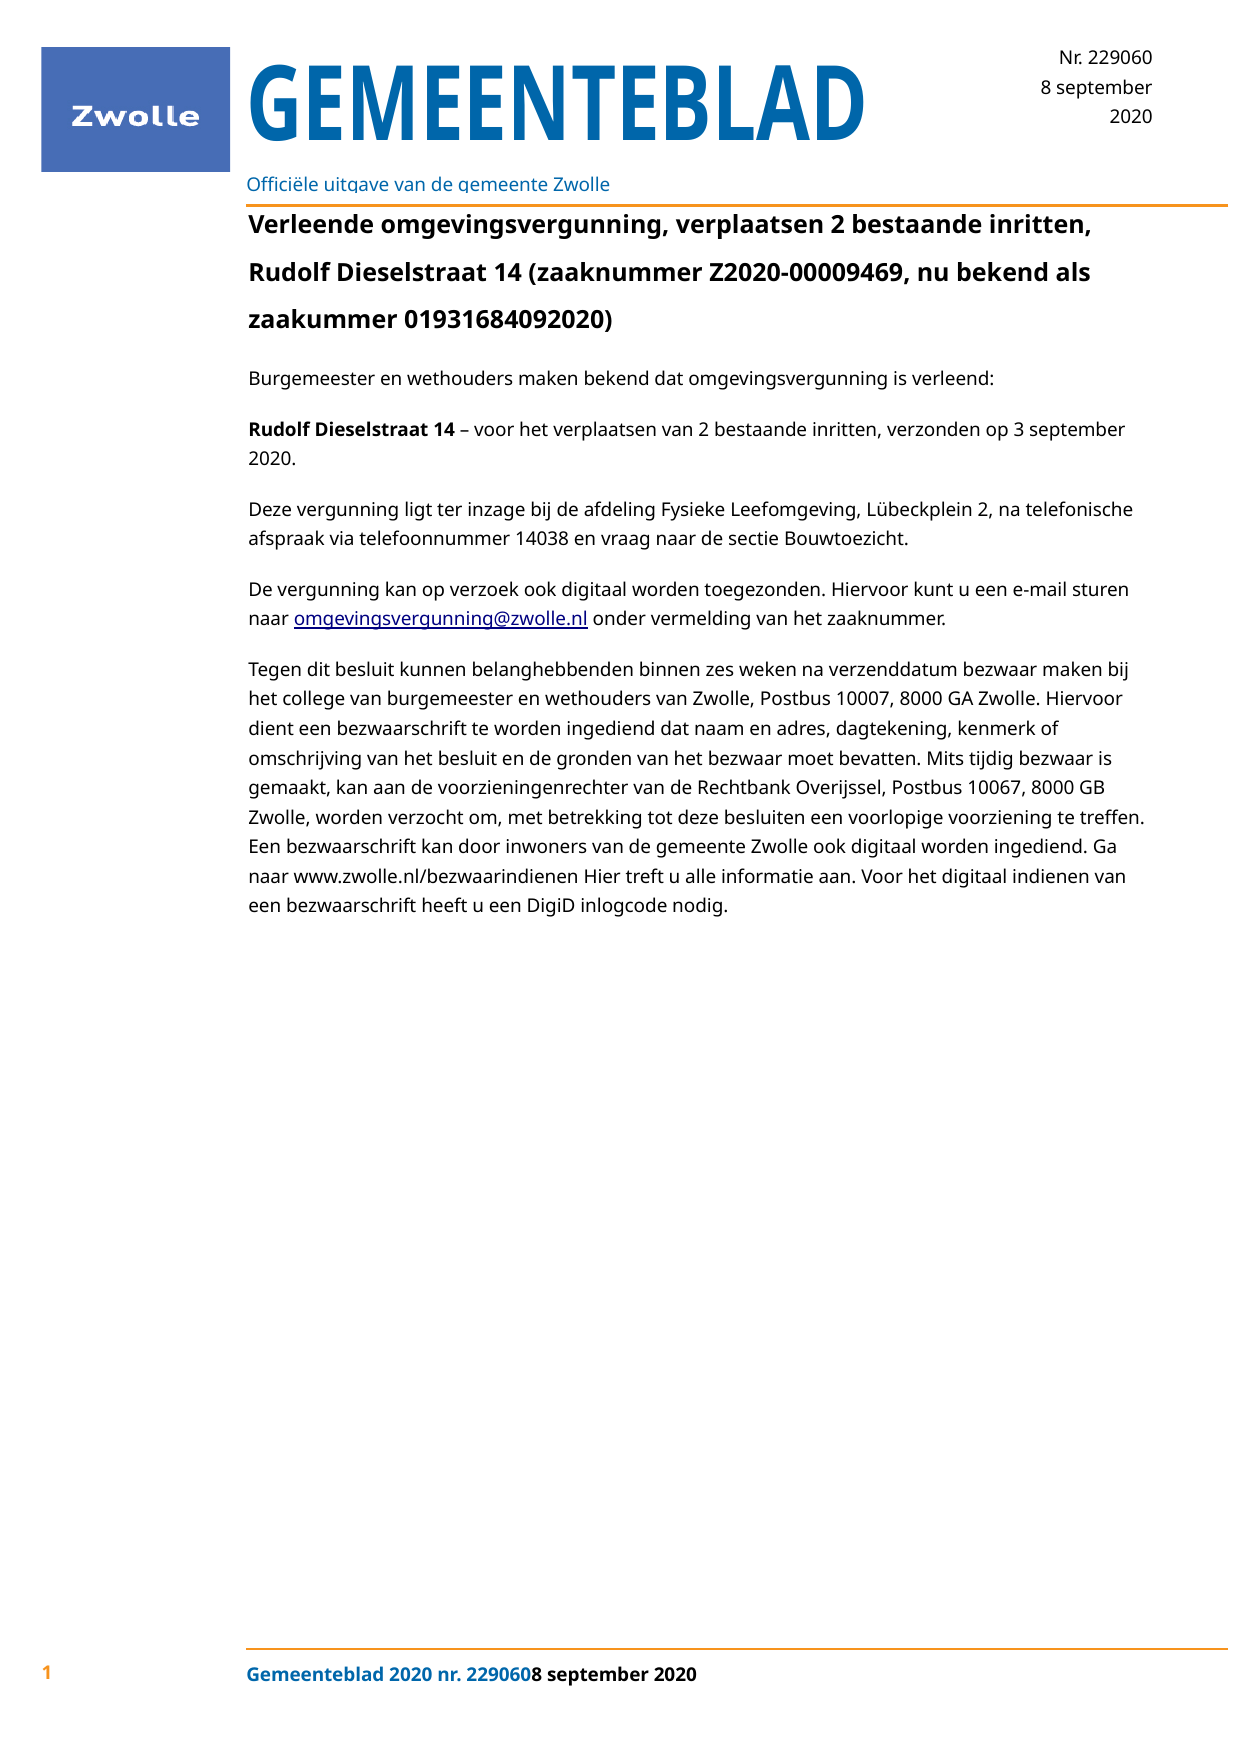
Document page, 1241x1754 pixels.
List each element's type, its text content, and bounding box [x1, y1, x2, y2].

picture [41, 47, 231, 172]
text De vergunning kan op verzoek ook digitaal worden toegezonden. Hiervoor kunt u een e-mail sturen naar omgevingsvergunning@zwolle.nl onder vermelding van het zaaknummer. [248, 576, 1152, 631]
text Rudolf Dieselstraat 14 – voor het verplaatsen van 2 bestaande inritten, verzonden op 3 september 2020. [248, 416, 1152, 471]
text Verleende omgevingsvergunning, verplaatsen 2 bestaande inritten, Rudolf Dieselstraat 14 (zaaknummer Z2020-00009469, nu bekend als zaakummer 01931684092020) [248, 207, 1152, 336]
text Burgemeester en wethouders maken bekend dat omgevingsvergunning is verleend: [248, 366, 1152, 391]
text Deze vergunning ligt ter inzage bij de afdeling Fysieke Leefomgeving, Lübeckplein 2, na telefonische afspraak via telefoonnummer 14038 en vraag naar de sectie Bouwtoezicht. [248, 496, 1152, 551]
text Tegen dit besluit kunnen belanghebbenden binnen zes weken na verzenddatum bezwaar maken bij het college van burgemeester en wethouders van Zwolle, Postbus 10007, 8000 GA Zwolle. Hiervoor dient een bezwaarschrift te worden ingediend dat naam en adres, dagtekening, kenmerk of omschrijving van het besluit en de gronden van het bezwaar moet bevatten. Mits tijdig bezwaar is gemaakt, kan aan de voorzieningenrechter van de Rechtbank Overijssel, Postbus 10067, 8000 GB Zwolle, worden verzocht om, met betrekking tot deze besluiten een voorlopige voorziening te treffen. Een bezwaarschrift kan door inwoners van de gemeente Zwolle ook digitaal worden ingediend. Ga naar www.zwolle.nl/bezwaarindienen Hier treft u alle informatie aan. Voor het digitaal indienen van een bezwaarschrift heeft u een DigiD inlogcode nodig. [248, 656, 1152, 918]
